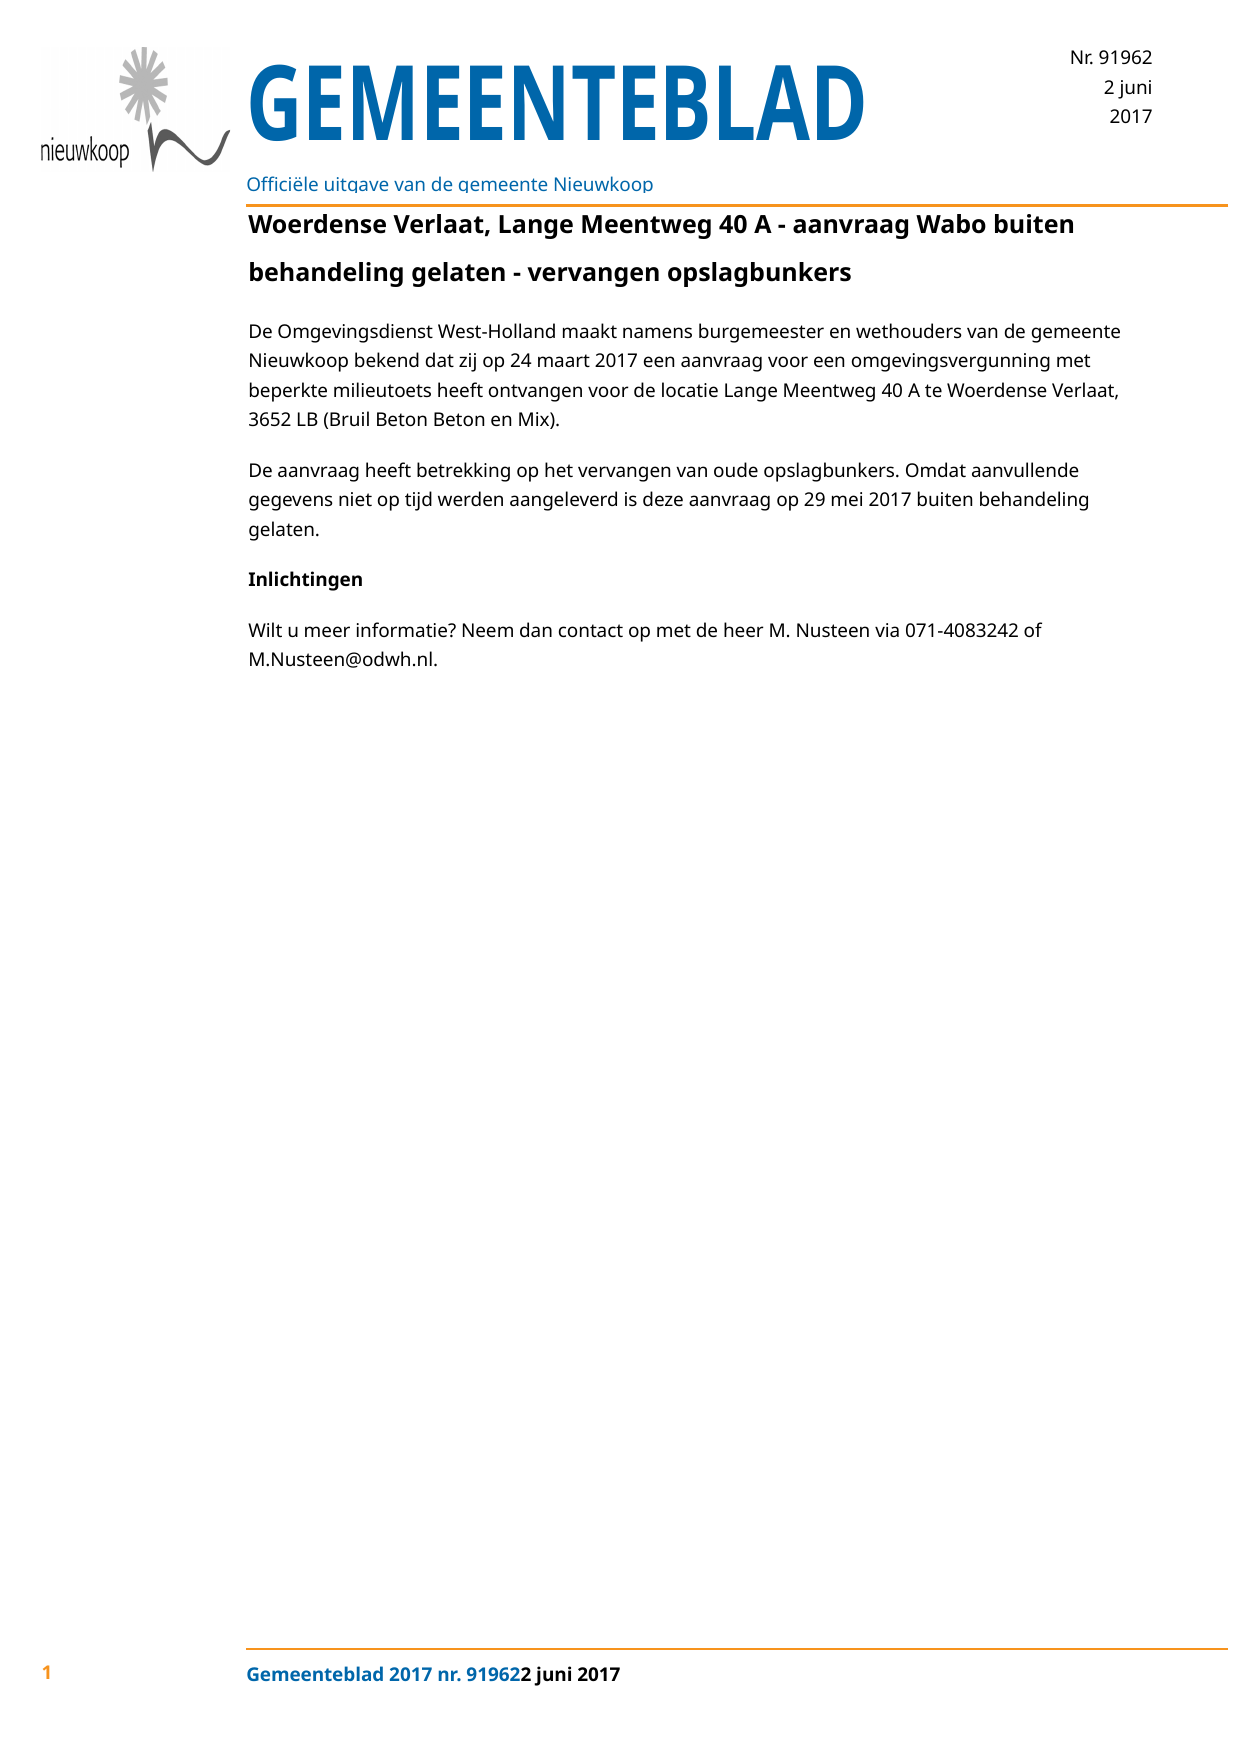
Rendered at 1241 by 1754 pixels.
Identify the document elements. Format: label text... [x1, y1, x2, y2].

text De Omgevingsdienst West-Holland maakt namens burgemeester en wethouders van de gemeente Nieuwkoop bekend dat zij op 24 maart 2017 een aanvraag voor een omgevingsvergunning met beperkte milieutoets heeft ontvangen voor de locatie Lange Meentweg 40 A te Woerdense Verlaat, 3652 LB (Bruil Beton Beton en Mix). [248, 318, 1152, 432]
text Woerdense Verlaat, Lange Meentweg 40 A - aanvraag Wabo buiten behandeling gelaten - vervangen opslagbunkers [248, 207, 1152, 288]
picture [41, 47, 231, 172]
text Wilt u meer informatie? Neem dan contact op met de heer M. Nusteen via 071-4083242 of M.Nusteen@odwh.nl. [248, 617, 1152, 672]
text Inlichtingen [248, 567, 1152, 592]
text De aanvraag heeft betrekking op het vervangen van oude opslagbunkers. Omdat aanvullende gegevens niet op tijd werden aangeleverd is deze aanvraag op 29 mei 2017 buiten behandeling gelaten. [248, 457, 1152, 542]
